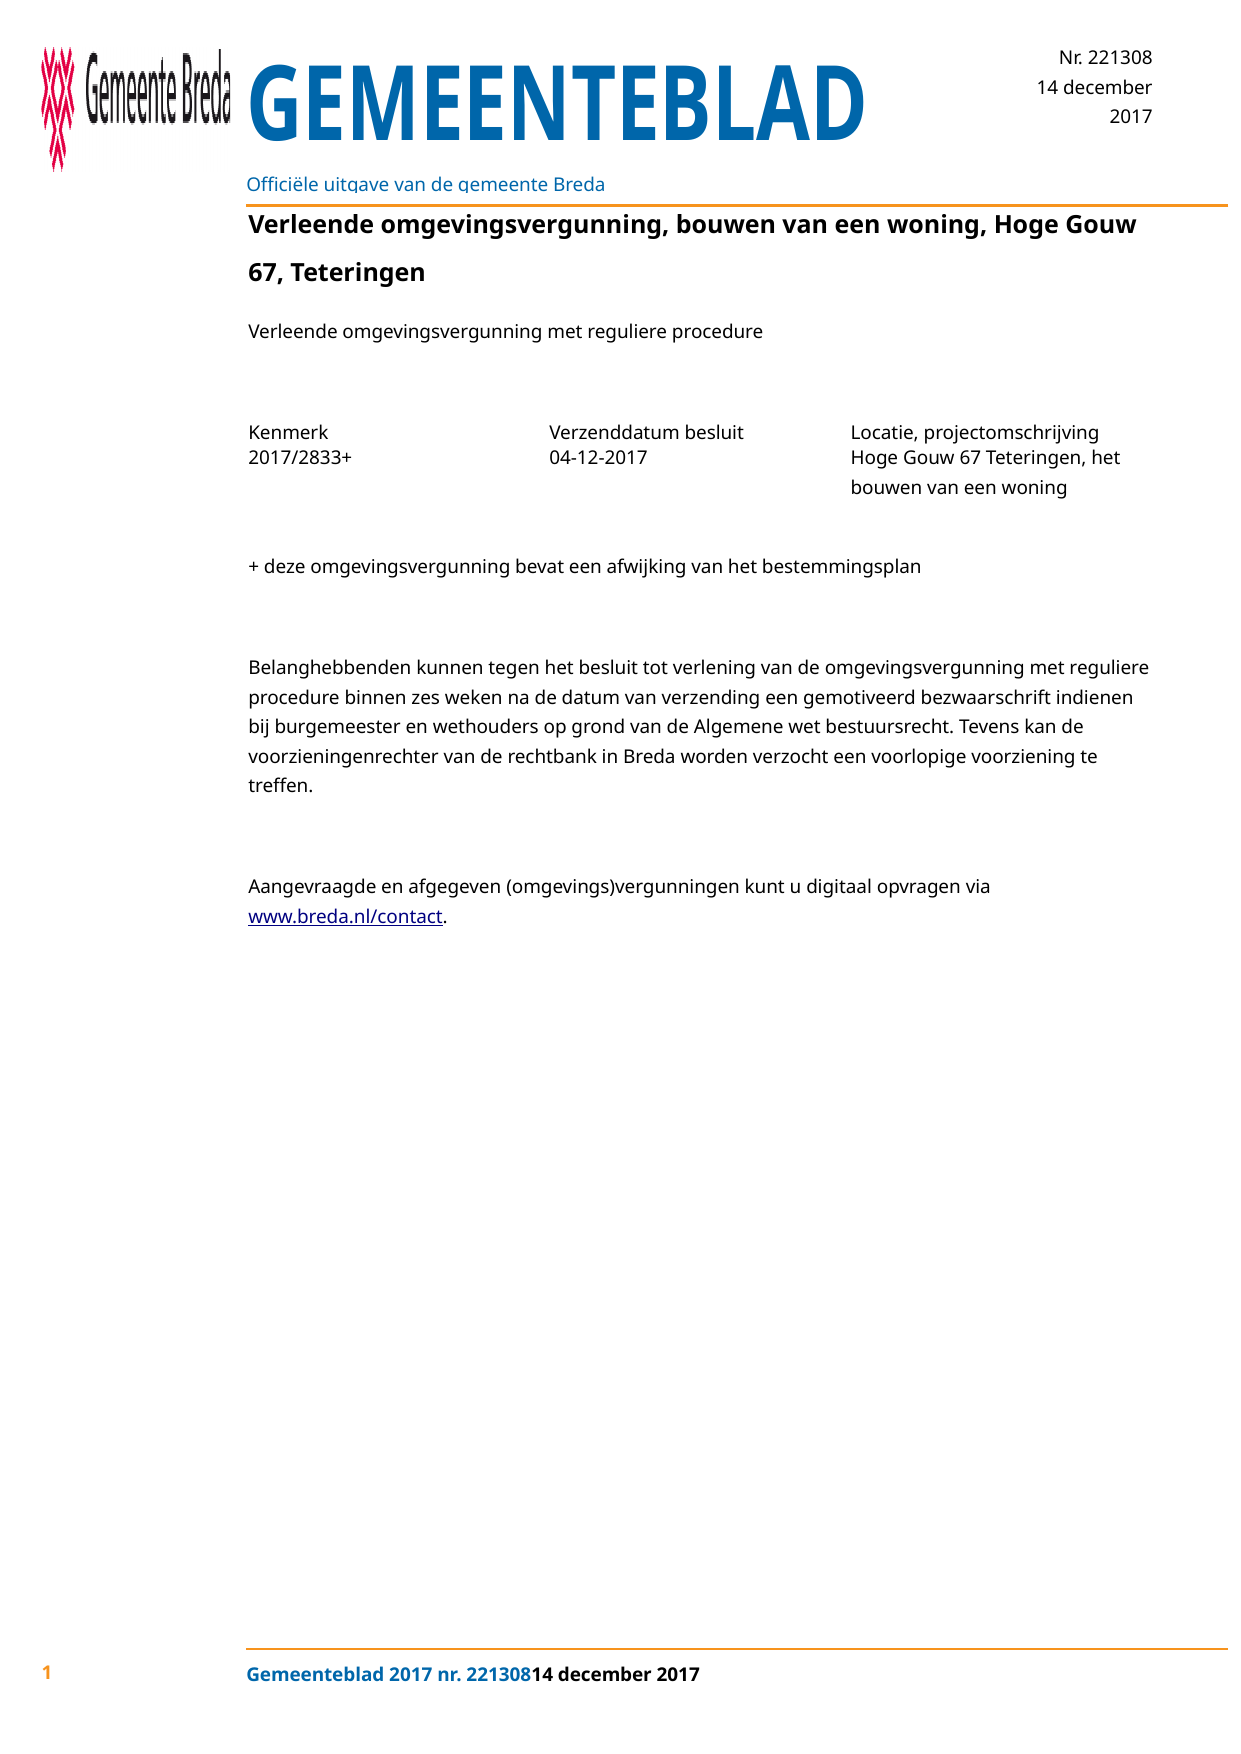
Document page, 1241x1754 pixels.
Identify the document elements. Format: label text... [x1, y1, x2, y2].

table_header Kenmerk [248, 419, 549, 444]
text Aangevraagde en afgegeven (omgevings)vergunningen kunt u digitaal opvragen via www.breda.nl/contact. [248, 873, 1152, 929]
text Verleende omgevingsvergunning met reguliere procedure [248, 318, 1152, 344]
table_cell 2017/2833+ [248, 445, 549, 500]
table_header Locatie, projectomschrijving [850, 419, 1152, 444]
text + deze omgevingsvergunning bevat een afwijking van het bestemmingsplan [248, 553, 1152, 579]
table_cell 04-12-2017 [549, 445, 850, 500]
text Belanghebbenden kunnen tegen het besluit tot verlening van de omgevingsvergunning met reguliere procedure binnen zes weken na de datum van verzending een gemotiveerd bezwaarschrift indienen bij burgemeester en wethouders op grond van de Algemene wet bestuursrecht. Tevens kan de voorzieningenrechter van de rechtbank in Breda worden verzocht een voorlopige voorziening te treffen. [248, 654, 1152, 798]
table_cell Hoge Gouw 67 Teteringen, het bouwen van een woning [850, 445, 1152, 500]
table_header Verzenddatum besluit [549, 419, 850, 444]
picture [41, 47, 231, 172]
text Verleende omgevingsvergunning, bouwen van een woning, Hoge Gouw 67, Teteringen [248, 207, 1152, 288]
